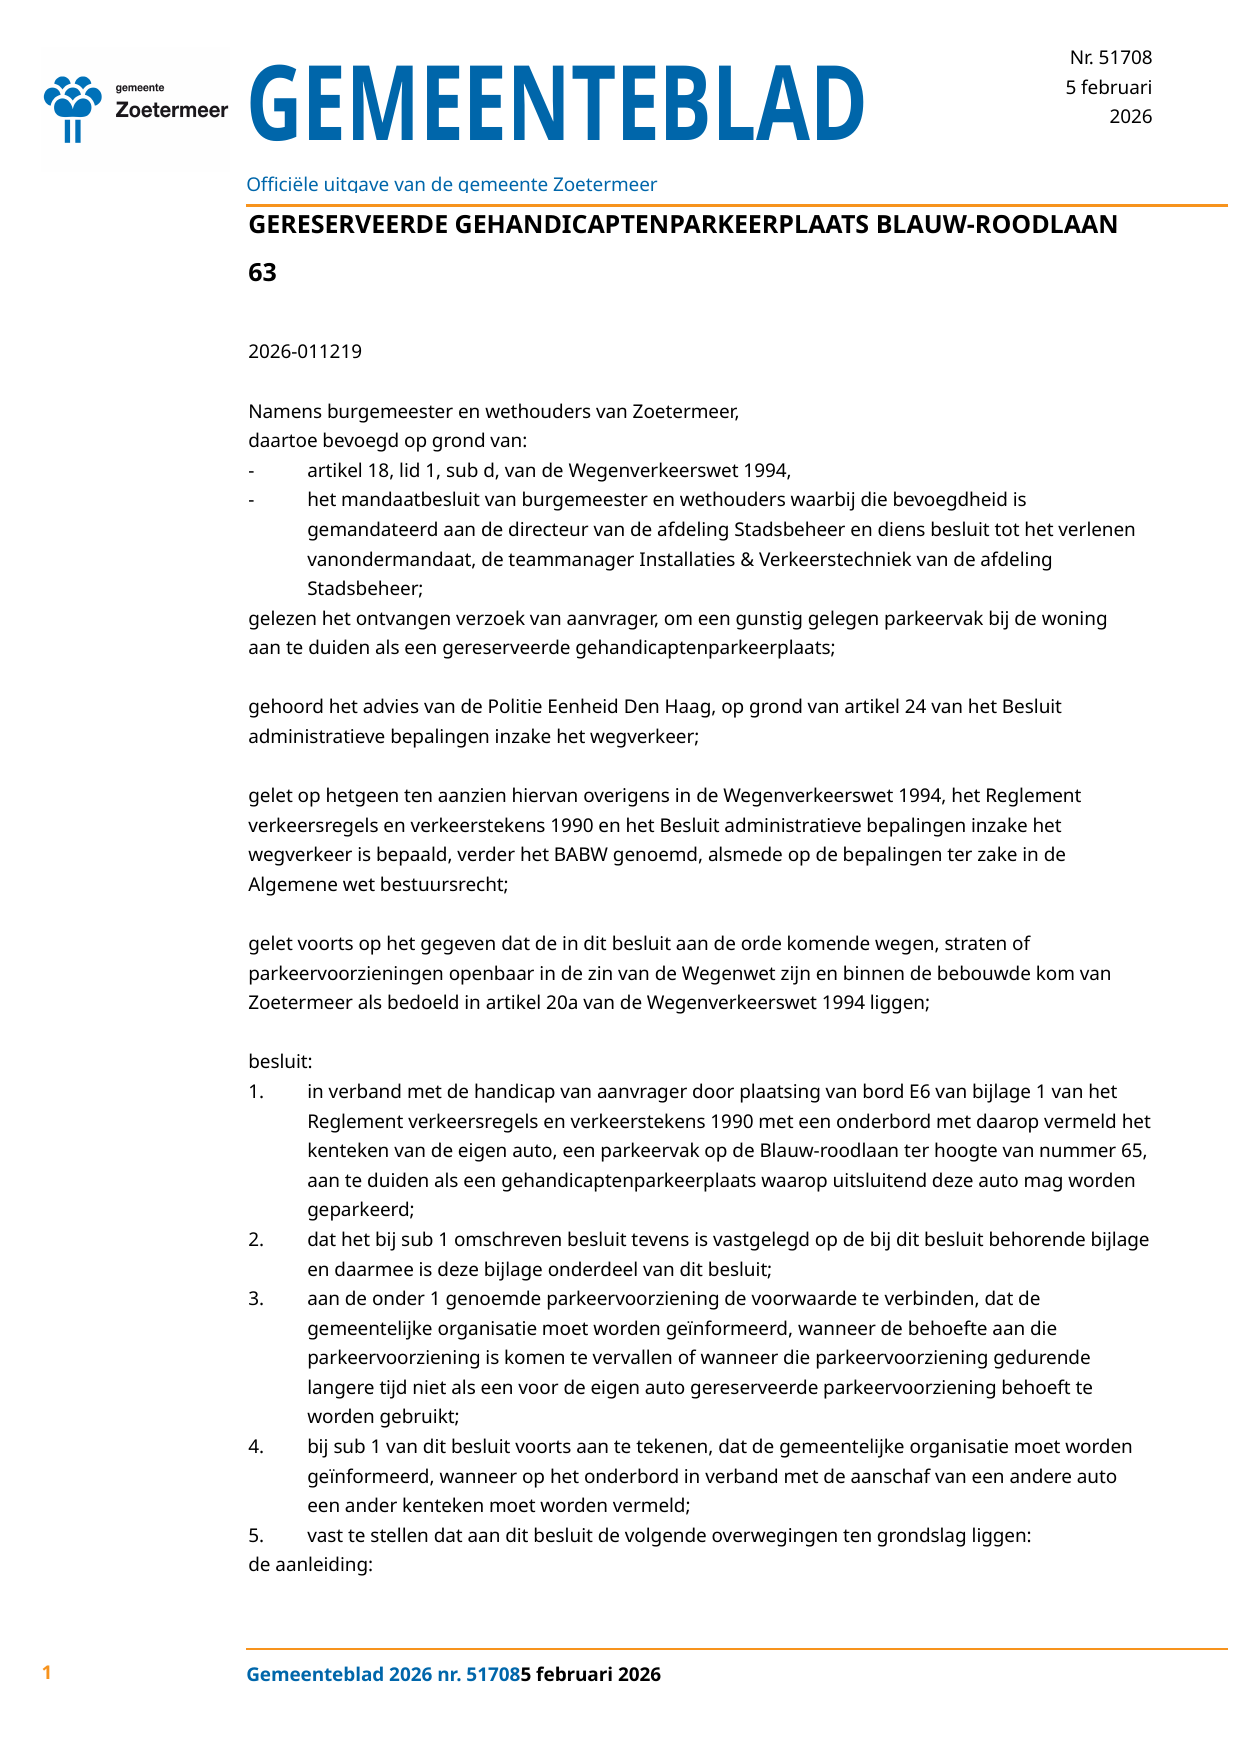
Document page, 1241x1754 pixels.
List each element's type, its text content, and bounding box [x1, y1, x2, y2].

list het mandaatbesluit van burgemeester en wethouders waarbij die bevoegdheid is gemandateerd aan de directeur van de afdeling Stadsbeheer en diens besluit tot het verlenen vanondermandaat, de teammanager Installaties & Verkeerstechniek van de afdeling Stadsbeheer; [248, 487, 1152, 601]
text Namens burgemeester en wethouders van Zoetermeer, [248, 398, 1152, 423]
picture [41, 47, 231, 172]
text aan te duiden als een gereserveerde gehandicaptenparkeerplaats; [248, 634, 1152, 660]
text de aanleiding: [248, 1552, 1152, 1577]
text gehoord het advies van de Politie Eenheid Den Haag, op grond van artikel 24 van het Besluit administratieve bepalingen inzake het wegverkeer; [248, 694, 1152, 749]
list artikel 18, lid 1, sub d, van de Wegenverkeerswet 1994, [248, 457, 1152, 483]
text gelet voorts op het gegeven dat de in dit besluit aan de orde komende wegen, straten of parkeervoorzieningen openbaar in de zin van de Wegenwet zijn en binnen de bebouwde kom van Zoetermeer als bedoeld in artikel 20a van de Wegenverkeerswet 1994 liggen; [248, 930, 1152, 1015]
list in verband met de handicap van aanvrager door plaatsing van bord E6 van bijlage 1 van het Reglement verkeersregels en verkeerstekens 1990 met een onderbord met daarop vermeld het kenteken van de eigen auto, een parkeervak op de Blauw-roodlaan ter hoogte van nummer 65, aan te duiden als een gehandicaptenparkeerplaats waarop uitsluitend deze auto mag worden geparkeerd; [248, 1078, 1152, 1222]
text besluit: [248, 1049, 1152, 1074]
text gelezen het ontvangen verzoek van aanvrager, om een gunstig gelegen parkeervak bij de woning [248, 605, 1152, 631]
list dat het bij sub 1 omschreven besluit tevens is vastgelegd op de bij dit besluit behorende bijlage en daarmee is deze bijlage onderdeel van dit besluit; [248, 1226, 1152, 1281]
text GERESERVEERDE GEHANDICAPTENPARKEERPLAATS BLAUW-ROODLAAN 63 [248, 207, 1152, 288]
text 2026-011219 [248, 339, 1152, 364]
list aan de onder 1 genoemde parkeervoorziening de voorwaarde te verbinden, dat de gemeentelijke organisatie moet worden geïnformeerd, wanneer de behoefte aan die parkeervoorziening is komen te vervallen of wanneer die parkeervoorziening gedurende langere tijd niet als een voor de eigen auto gereserveerde parkeervoorziening behoeft te worden gebruikt; [248, 1285, 1152, 1429]
list bij sub 1 van dit besluit voorts aan te tekenen, dat de gemeentelijke organisatie moet worden geïnformeerd, wanneer op het onderbord in verband met de aanschaf van een andere auto een ander kenteken moet worden vermeld; [248, 1433, 1152, 1518]
list vast te stellen dat aan dit besluit de volgende overwegingen ten grondslag liggen: [248, 1522, 1152, 1548]
text gelet op hetgeen ten aanzien hiervan overigens in de Wegenverkeerswet 1994, het Reglement verkeersregels en verkeerstekens 1990 en het Besluit administratieve bepalingen inzake het wegverkeer is bepaald, verder het BABW genoemd, alsmede op de bepalingen ter zake in de Algemene wet bestuursrecht; [248, 782, 1152, 897]
text daartoe bevoegd op grond van: [248, 427, 1152, 453]
